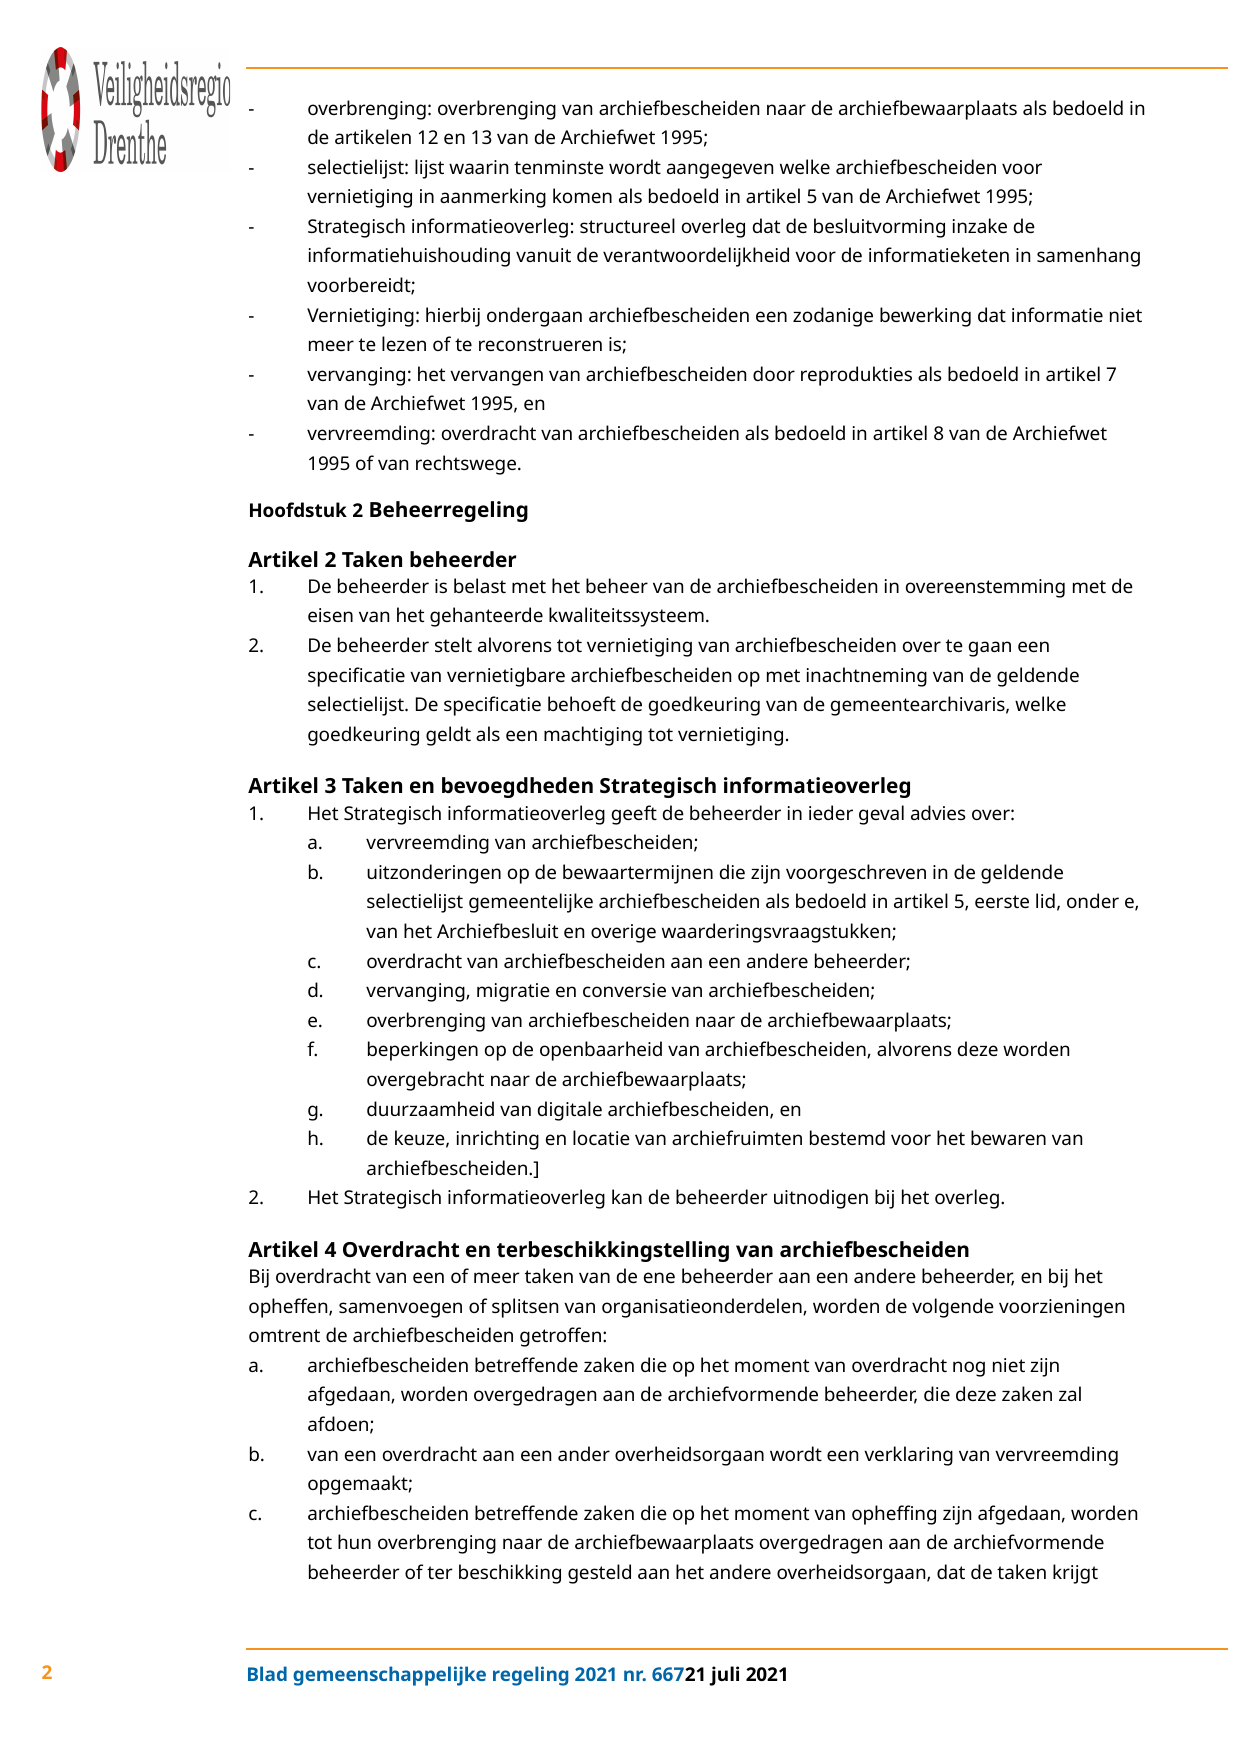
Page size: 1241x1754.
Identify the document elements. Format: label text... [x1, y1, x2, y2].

list duurzaamheid van digitale archiefbescheiden, en [307, 1096, 1152, 1121]
text Hoofdstuk 2 Beheerregeling [248, 495, 1152, 524]
list vervanging, migratie en conversie van archiefbescheiden; [307, 977, 1152, 1003]
list Vernietiging: hierbij ondergaan archiefbescheiden een zodanige bewerking dat informatie niet meer te lezen of te reconstrueren is; [248, 302, 1152, 357]
text Artikel 4 Overdracht en terbeschikkingstelling van archiefbescheiden [248, 1235, 1152, 1263]
text Bij overdracht van een of meer taken van de ene beheerder aan een andere beheerder, en bij het opheffen, samenvoegen of splitsen van organisatieonderdelen, worden de volgende voorzieningen omtrent de archiefbescheiden getroffen: [248, 1263, 1152, 1348]
list overdracht van archiefbescheiden aan een andere beheerder; [307, 948, 1152, 973]
list De beheerder is belast met het beheer van de archiefbescheiden in overeenstemming met de eisen van het gehanteerde kwaliteitssysteem. [248, 573, 1152, 628]
list de keuze, inrichting en locatie van archiefruimten bestemd voor het bewaren van archiefbescheiden.] [307, 1125, 1152, 1181]
list vervreemding van archiefbescheiden; [307, 829, 1152, 855]
list Het Strategisch informatieoverleg kan de beheerder uitnodigen bij het overleg. [248, 1184, 1152, 1210]
list archiefbescheiden betreffende zaken die op het moment van opheffing zijn afgedaan, worden tot hun overbrenging naar de archiefbewaarplaats overgedragen aan de archiefvormende beheerder of ter beschikking gesteld aan het andere overheidsorgaan, dat de taken krijgt [248, 1500, 1152, 1585]
list beperkingen op de openbaarheid van archiefbescheiden, alvorens deze worden overgebracht naar de archiefbewaarplaats; [307, 1037, 1152, 1092]
picture [41, 47, 231, 172]
list Het Strategisch informatieoverleg geeft de beheerder in ieder geval advies over: [248, 800, 1152, 826]
text Artikel 2 Taken beheerder [248, 545, 1152, 573]
list Strategisch informatieoverleg: structureel overleg dat de besluitvorming inzake de informatiehuishouding vanuit de verantwoordelijkheid voor de informatieketen in samenhang voorbereidt; [248, 213, 1152, 298]
list overbrenging: overbrenging van archiefbescheiden naar de archiefbewaarplaats als bedoeld in de artikelen 12 en 13 van de Archiefwet 1995; [248, 95, 1152, 150]
list archiefbescheiden betreffende zaken die op het moment van overdracht nog niet zijn afgedaan, worden overgedragen aan de archiefvormende beheerder, die deze zaken zal afdoen; [248, 1352, 1152, 1437]
list van een overdracht aan een ander overheidsorgaan wordt een verklaring van vervreemding opgemaakt; [248, 1441, 1152, 1496]
list overbrenging van archiefbescheiden naar de archiefbewaarplaats; [307, 1007, 1152, 1033]
list De beheerder stelt alvorens tot vernietiging van archiefbescheiden over te gaan een specificatie van vernietigbare archiefbescheiden op met inachtneming van de geldende selectielijst. De specificatie behoeft de goedkeuring van de gemeentearchivaris, welke goedkeuring geldt als een machtiging tot vernietiging. [248, 632, 1152, 747]
list vervanging: het vervangen van archiefbescheiden door reprodukties als bedoeld in artikel 7 van de Archiefwet 1995, en [248, 361, 1152, 416]
text Artikel 3 Taken en bevoegdheden Strategisch informatieoverleg [248, 771, 1152, 800]
list selectielijst: lijst waarin tenminste wordt aangegeven welke archiefbescheiden voor vernietiging in aanmerking komen als bedoeld in artikel 5 van de Archiefwet 1995; [248, 154, 1152, 209]
list uitzonderingen op de bewaartermijnen die zijn voorgeschreven in de geldende selectielijst gemeentelijke archiefbescheiden als bedoeld in artikel 5, eerste lid, onder e, van het Archiefbesluit en overige waarderingsvraagstukken; [307, 859, 1152, 944]
list vervreemding: overdracht van archiefbescheiden als bedoeld in artikel 8 van de Archiefwet 1995 of van rechtswege. [248, 420, 1152, 476]
